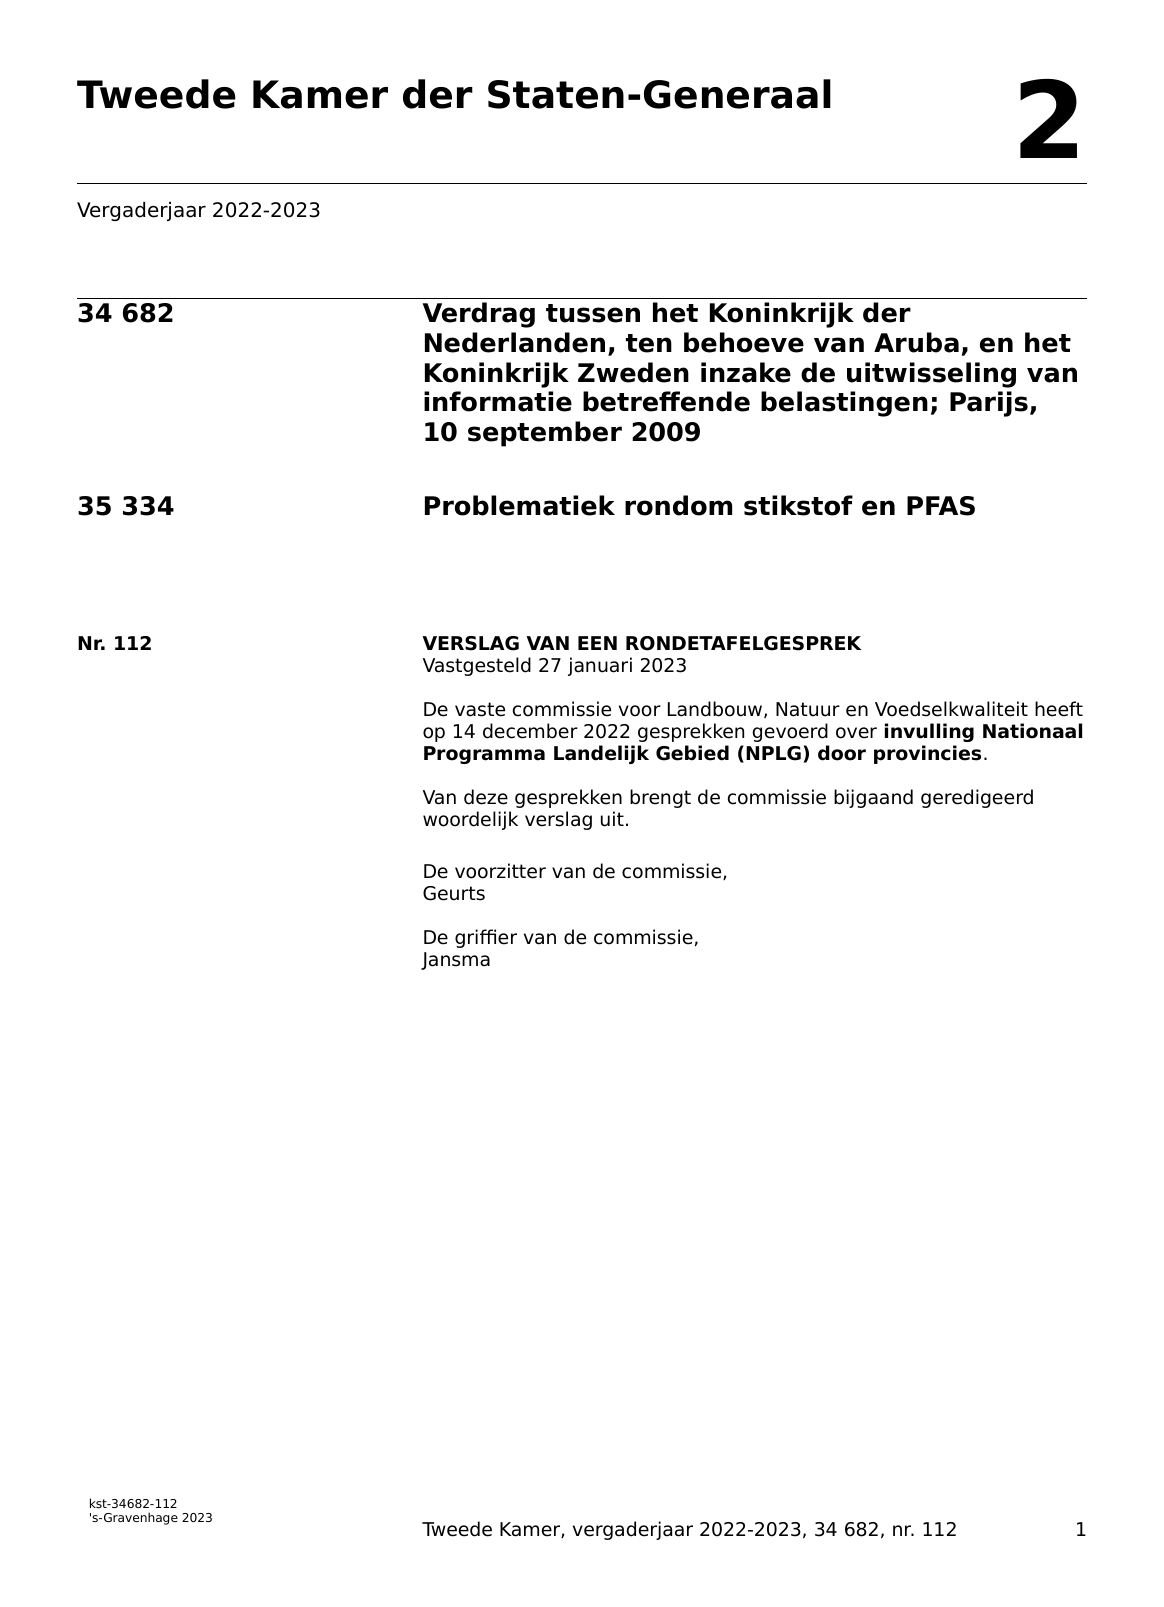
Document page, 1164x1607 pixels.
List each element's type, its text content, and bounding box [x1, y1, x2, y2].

table_header Tweede Kamer der Staten-Generaal [77, 59, 886, 183]
text De vaste commissie voor Landbouw, Natuur en Voedselkwaliteit heeft op 14 december 2022 gesprekken gevoerd over invulling Nationaal Programma Landelijk Gebied (NPLG) door provincies. [422, 699, 1087, 764]
table_cell Vergaderjaar 2022-2023 [77, 184, 1087, 298]
text kst-34682-112 [88, 1497, 323, 1511]
table_header 2 [886, 59, 1087, 183]
text De griffier van de commissie, Jansma [422, 927, 1087, 971]
subtitle 34 682 Verdrag tussen het Koninkrijk der Nederlanden, ten behoeve van Aruba, en het Koninkrijk Zweden inzake de uitwisseling van informatie betreffende belastingen; Parijs, 10 september 2009 [77, 299, 1087, 447]
text Vastgesteld 27 januari 2023 [422, 654, 1087, 676]
text Van deze gesprekken brengt de commissie bijgaand geredigeerd woordelijk verslag uit. [422, 787, 1087, 831]
text De voorzitter van de commissie, Geurts [422, 861, 1087, 905]
subtitle Nr. 112 VERSLAG VAN EEN RONDETAFELGESPREK [77, 632, 1087, 654]
subtitle 35 334 Problematiek rondom stikstof en PFAS [77, 492, 1087, 521]
text 's-Gravenhage 2023 [88, 1511, 323, 1525]
